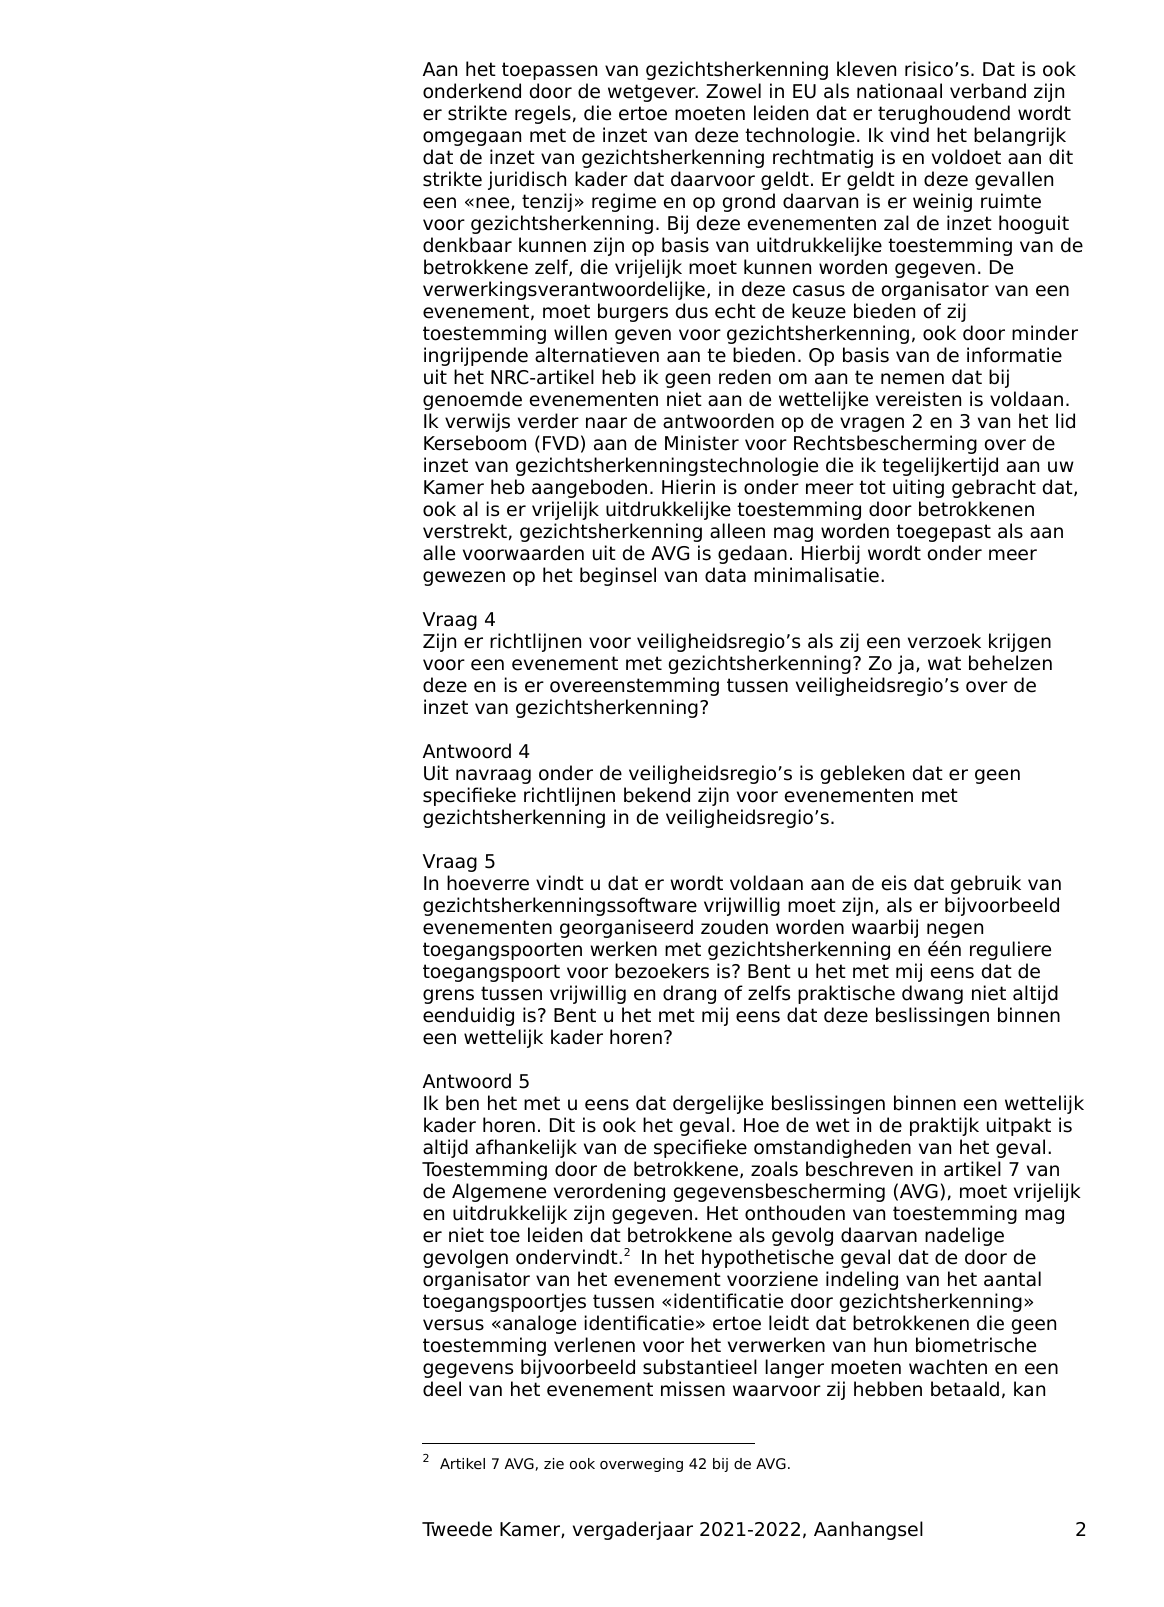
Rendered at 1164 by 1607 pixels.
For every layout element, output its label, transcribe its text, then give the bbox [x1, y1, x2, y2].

text Ik ben het met u eens dat dergelijke beslissingen binnen een wettelijk kader horen. Dit is ook het geval. Hoe de wet in de praktijk uitpakt is altijd afhankelijk van de specifieke omstandigheden van het geval. Toestemming door de betrokkene, zoals beschreven in artikel 7 van de Algemene verordening gegevensbescherming (AVG), moet vrijelijk en uitdrukkelijk zijn gegeven. Het onthouden van toestemming mag er niet toe leiden dat betrokkene als gevolg daarvan nadelige gevolgen ondervindt. In het hypothetische geval dat de door de organisator van het evenement voorziene indeling van het aantal toegangspoortjes tussen «identificatie door gezichtsherkenning» versus «analoge identificatie» ertoe leidt dat betrokkenen die geen toestemming verlenen voor het verwerken van hun biometrische gegevens bijvoorbeeld substantieel langer moeten wachten en een deel van het evenement missen waarvoor zij hebben betaald, kan [422, 1093, 1087, 1401]
text Antwoord 4 [422, 741, 1087, 763]
text Vraag 4 [422, 609, 1087, 631]
text Uit navraag onder de veiligheidsregio’s is gebleken dat er geen specifieke richtlijnen bekend zijn voor evenementen met gezichtsherkenning in de veiligheidsregio’s. [422, 763, 1087, 829]
text Ik verwijs verder naar de antwoorden op de vragen 2 en 3 van het lid Kerseboom (FVD) aan de Minister voor Rechtsbescherming over de inzet van gezichtsherkenningstechnologie die ik tegelijkertijd aan uw Kamer heb aangeboden. Hierin is onder meer tot uiting gebracht dat, ook al is er vrijelijk uitdrukkelijke toestemming door betrokkenen verstrekt, gezichtsherkenning alleen mag worden toegepast als aan alle voorwaarden uit de AVG is gedaan. Hierbij wordt onder meer gewezen op het beginsel van data minimalisatie. [422, 411, 1087, 587]
text Aan het toepassen van gezichtsherkenning kleven risico’s. Dat is ook onderkend door de wetgever. Zowel in EU als nationaal verband zijn er strikte regels, die ertoe moeten leiden dat er terughoudend wordt omgegaan met de inzet van deze technologie. Ik vind het belangrijk dat de inzet van gezichtsherkenning rechtmatig is en voldoet aan dit strikte juridisch kader dat daarvoor geldt. Er geldt in deze gevallen een «nee, tenzij» regime en op grond daarvan is er weinig ruimte voor gezichtsherkenning. Bij deze evenementen zal de inzet hooguit denkbaar kunnen zijn op basis van uitdrukkelijke toestemming van de betrokkene zelf, die vrijelijk moet kunnen worden gegeven. De verwerkingsverantwoordelijke, in deze casus de organisator van een evenement, moet burgers dus echt de keuze bieden of zij toestemming willen geven voor gezichtsherkenning, ook door minder ingrijpende alternatieven aan te bieden. Op basis van de informatie uit het NRC-artikel heb ik geen reden om aan te nemen dat bij genoemde evenementen niet aan de wettelijke vereisten is voldaan. [422, 59, 1087, 411]
text Vraag 5 [422, 851, 1087, 873]
text Antwoord 5 [422, 1071, 1087, 1093]
text Artikel 7 AVG, zie ook overweging 42 bij de AVG. [422, 1452, 1087, 1474]
text In hoeverre vindt u dat er wordt voldaan aan de eis dat gebruik van gezichtsherkenningssoftware vrijwillig moet zijn, als er bijvoorbeeld evenementen georganiseerd zouden worden waarbij negen toegangspoorten werken met gezichtsherkenning en één reguliere toegangspoort voor bezoekers is? Bent u het met mij eens dat de grens tussen vrijwillig en drang of zelfs praktische dwang niet altijd eenduidig is? Bent u het met mij eens dat deze beslissingen binnen een wettelijk kader horen? [422, 873, 1087, 1049]
text Zijn er richtlijnen voor veiligheidsregio’s als zij een verzoek krijgen voor een evenement met gezichtsherkenning? Zo ja, wat behelzen deze en is er overeenstemming tussen veiligheidsregio’s over de inzet van gezichtsherkenning? [422, 631, 1087, 719]
